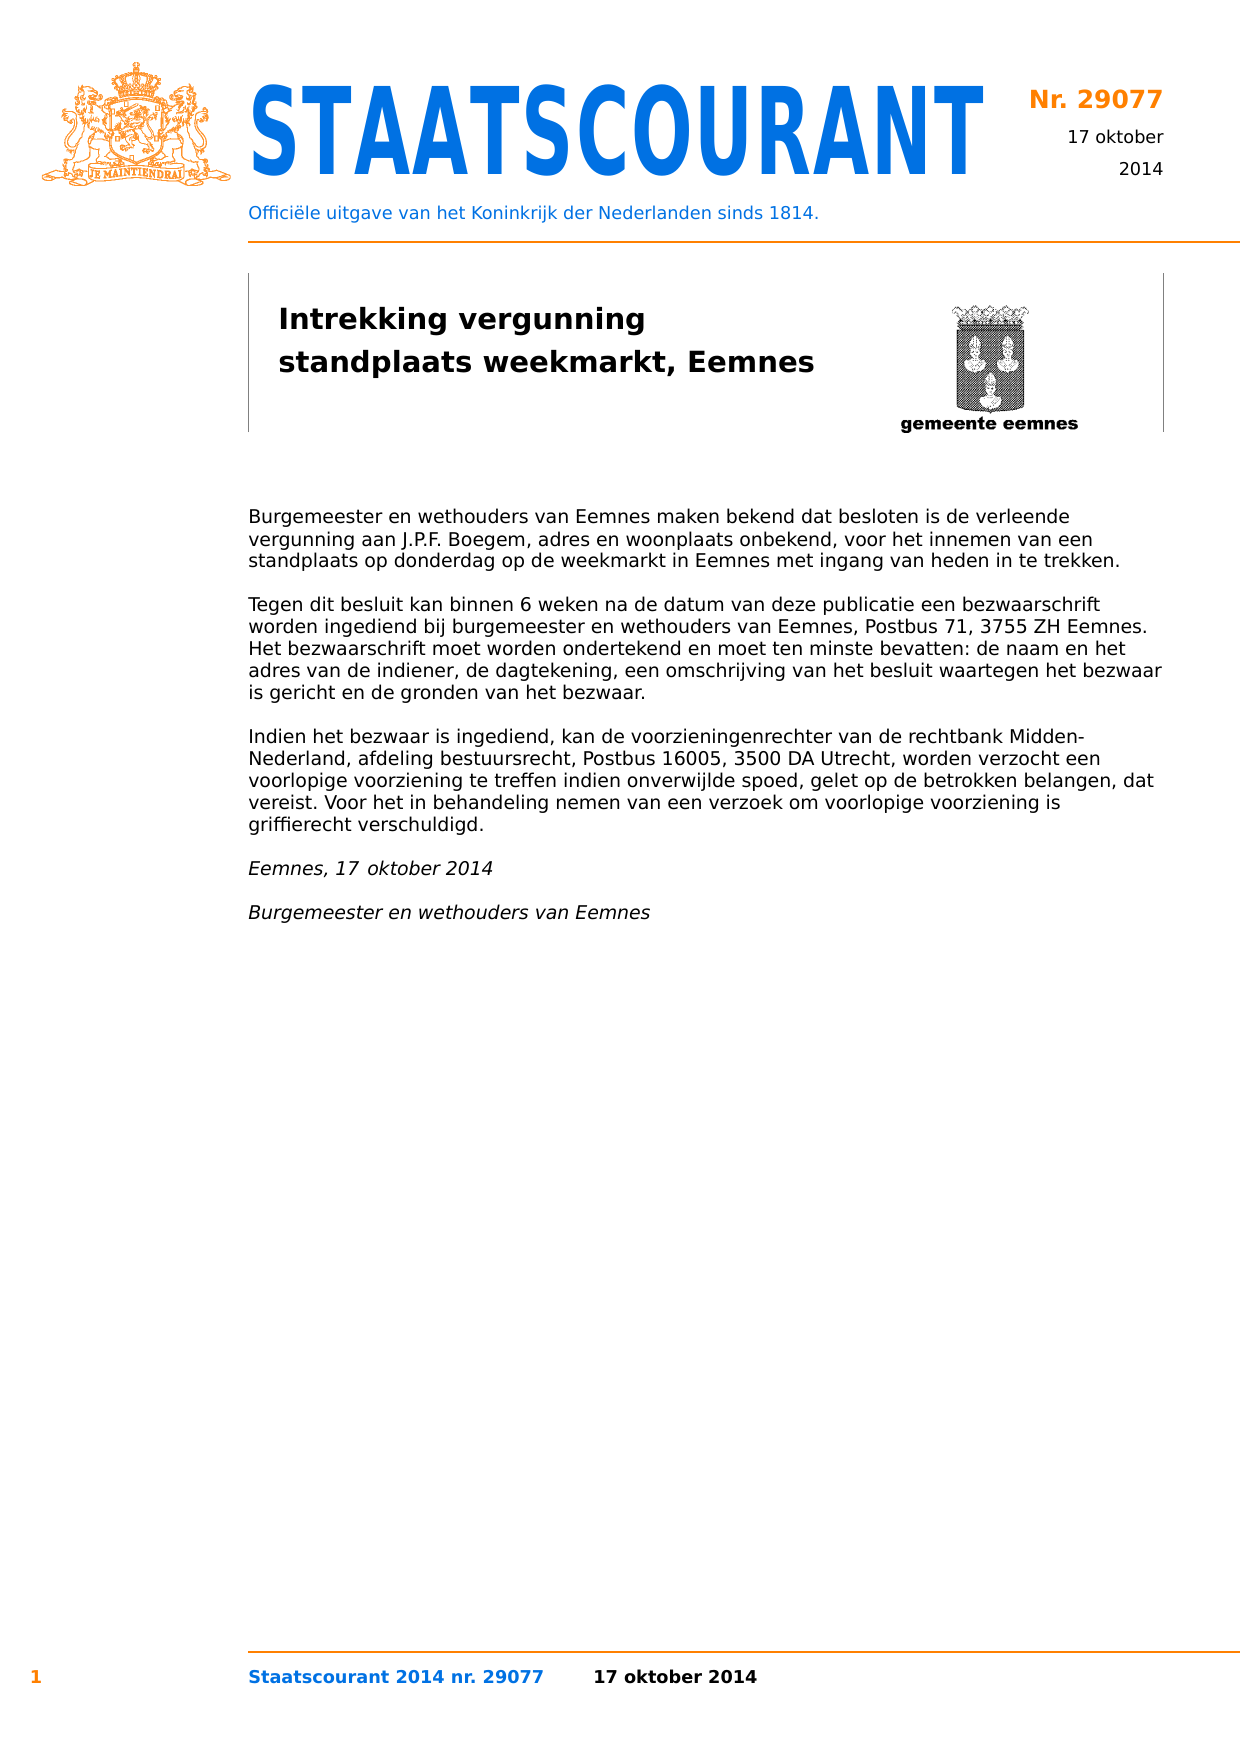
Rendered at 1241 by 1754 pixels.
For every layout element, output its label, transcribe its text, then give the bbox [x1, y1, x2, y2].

table_header Nr. 29077 [998, 62, 1240, 121]
table_cell 17 oktober [998, 121, 1240, 153]
text Tegen dit besluit kan binnen 6 weken na de datum van deze publicatie een bezwaarschrift worden ingediend bij burgemeester en wethouders van Eemnes, Postbus 71, 3755 ZH Eemnes. Het bezwaarschrift moet worden ondertekend en moet ten minste bevatten: de naam en het adres van de indiener, de dagtekening, een omschrijving van het besluit waartegen het bezwaar is gericht en de gronden van het bezwaar. [248, 594, 1163, 704]
picture [844, 302, 1134, 433]
table_header STAATSCOURANT [248, 62, 998, 203]
text Indien het bezwaar is ingediend, kan de voorzieningenrechter van de rechtbank Midden-Nederland, afdeling bestuursrecht, Postbus 16005, 3500 DA Utrecht, worden verzocht een voorlopige voorziening te treffen indien onverwijlde spoed, gelet op de betrokken belangen, dat vereist. Voor het in behandeling nemen van een verzoek om voorlopige voorziening is griffierecht verschuldigd. [248, 726, 1163, 836]
text Burgemeester en wethouders van Eemnes [248, 902, 1163, 924]
subtitle Intrekking vergunning standplaats weekmarkt, Eemnes [249, 273, 1163, 432]
picture [41, 62, 231, 186]
text Burgemeester en wethouders van Eemnes maken bekend dat besloten is de verleende vergunning aan J.P.F. Boegem, adres en woonplaats onbekend, voor het innemen van een standplaats op donderdag op de weekmarkt in Eemnes met ingang van heden in te trekken. [248, 506, 1163, 572]
table_cell Officiële uitgave van het Koninkrijk der Nederlanden sinds 1814. [248, 203, 1240, 241]
table_header [25, 62, 248, 241]
text Eemnes, 17 oktober 2014 [248, 858, 1163, 880]
table_cell 2014 [998, 153, 1240, 203]
